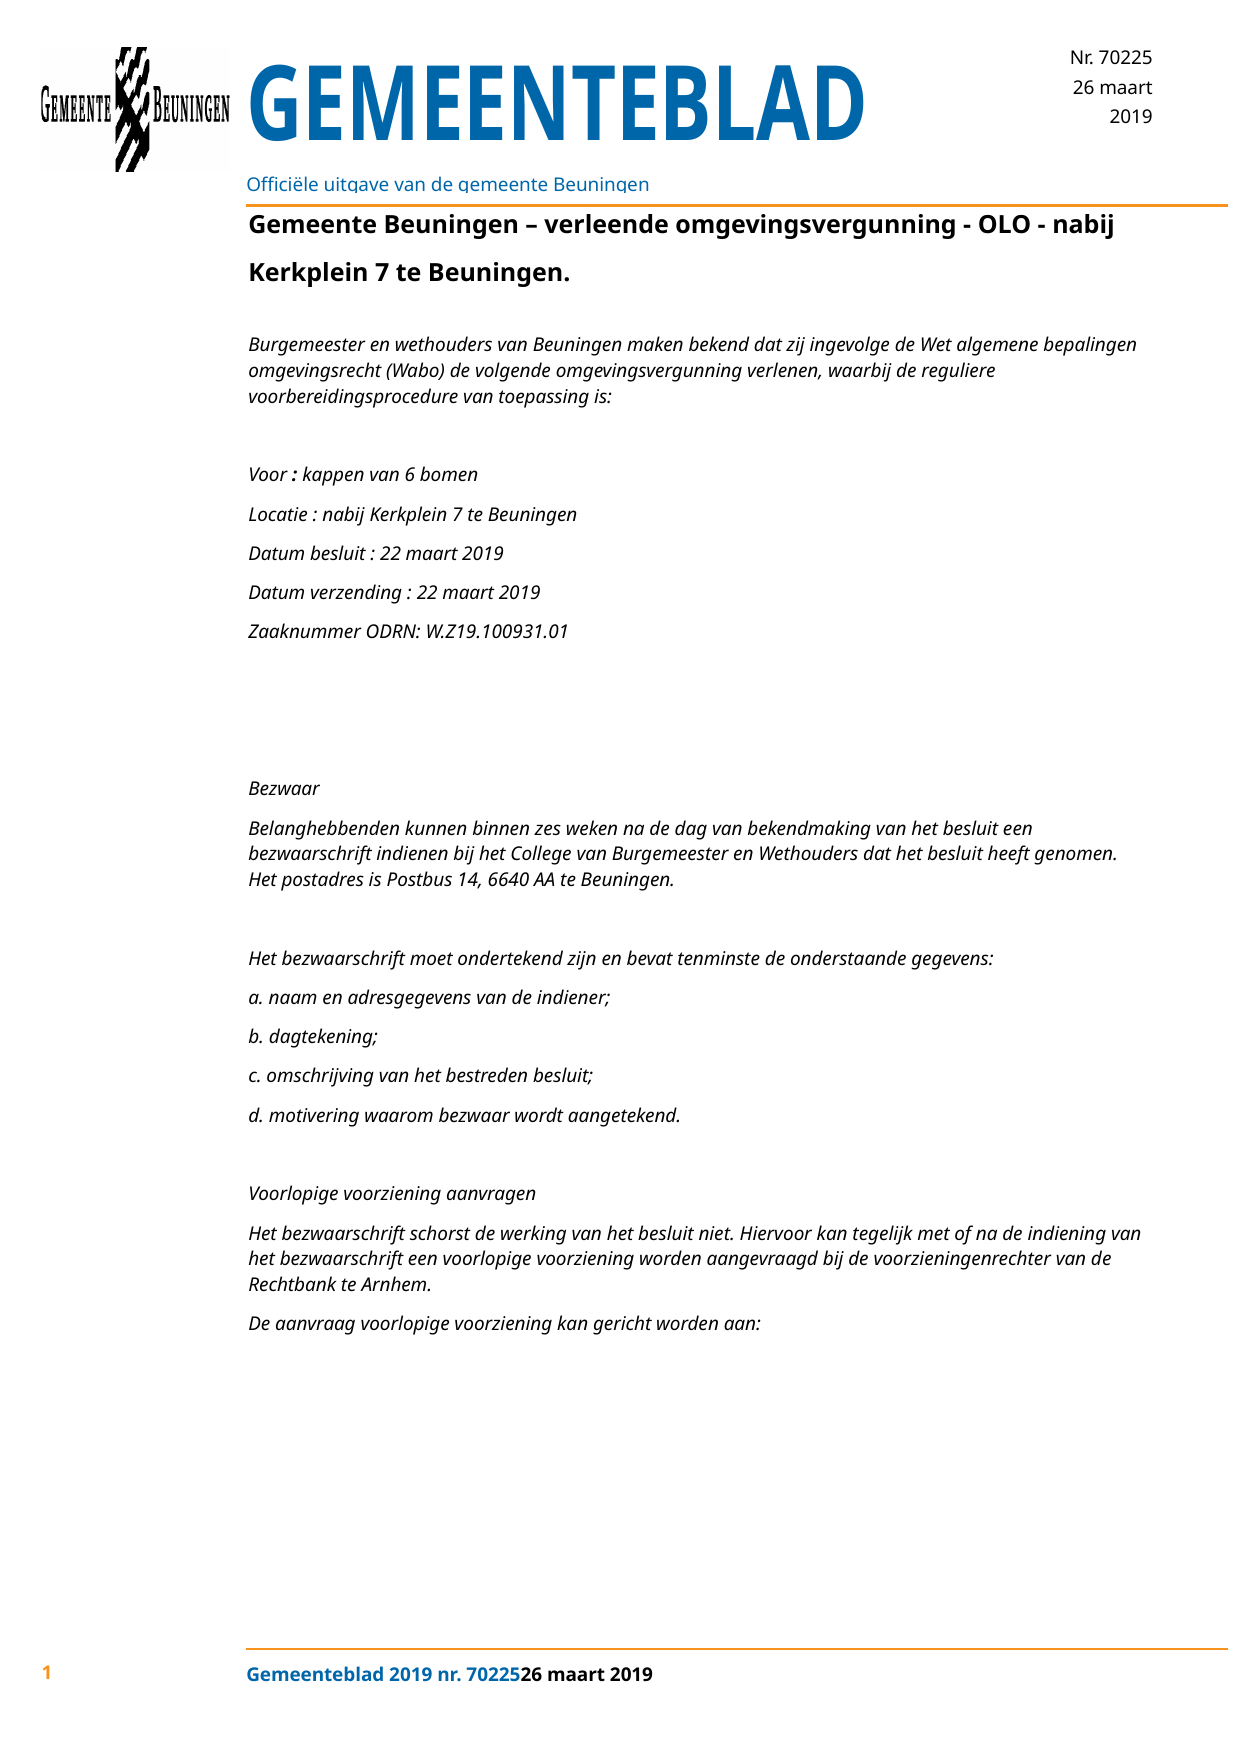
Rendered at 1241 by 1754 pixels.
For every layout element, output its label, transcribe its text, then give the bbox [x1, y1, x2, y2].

text Voorlopige voorziening aanvragen [248, 1181, 1152, 1206]
text Voor : kappen van 6 bomen [248, 461, 1152, 487]
text De aanvraag voorlopige voorziening kan gericht worden aan: [248, 1311, 1152, 1336]
text c. omschrijving van het bestreden besluit; [248, 1063, 1152, 1088]
text Belanghebbenden kunnen binnen zes weken na de dag van bekendmaking van het besluit een bezwaarschrift indienen bij het College van Burgemeester en Wethouders dat het besluit heeft genomen. Het postadres is Postbus 14, 6640 AA te Beuningen. [248, 815, 1152, 892]
text Datum verzending : 22 maart 2019 [248, 579, 1152, 605]
text a. naam en adresgegevens van de indiener; [248, 984, 1152, 1010]
text Datum besluit : 22 maart 2019 [248, 540, 1152, 566]
picture [41, 47, 231, 172]
text d. motivering waarom bezwaar wordt aangetekend. [248, 1102, 1152, 1128]
text Gemeente Beuningen – verleende omgevingsvergunning - OLO - nabij Kerkplein 7 te Beuningen. [248, 207, 1152, 288]
text Zaaknummer ODRN: W.Z19.100931.01 [248, 618, 1152, 644]
text Het bezwaarschrift moet ondertekend zijn en bevat tenminste de onderstaande gegevens: [248, 945, 1152, 971]
text Locatie : nabij Kerkplein 7 te Beuningen [248, 501, 1152, 526]
text b. dagtekening; [248, 1023, 1152, 1049]
text Burgemeester en wethouders van Beuningen maken bekend dat zij ingevolge de Wet algemene bepalingen omgevingsrecht (Wabo) de volgende omgevingsvergunning verlenen, waarbij de reguliere voorbereidingsprocedure van toepassing is: [248, 331, 1152, 409]
text Het bezwaarschrift schorst de werking van het besluit niet. Hiervoor kan tegelijk met of na de indiening van het bezwaarschrift een voorlopige voorziening worden aangevraagd bij de voorzieningenrechter van de Rechtbank te Arnhem. [248, 1220, 1152, 1297]
text Bezwaar [248, 776, 1152, 801]
